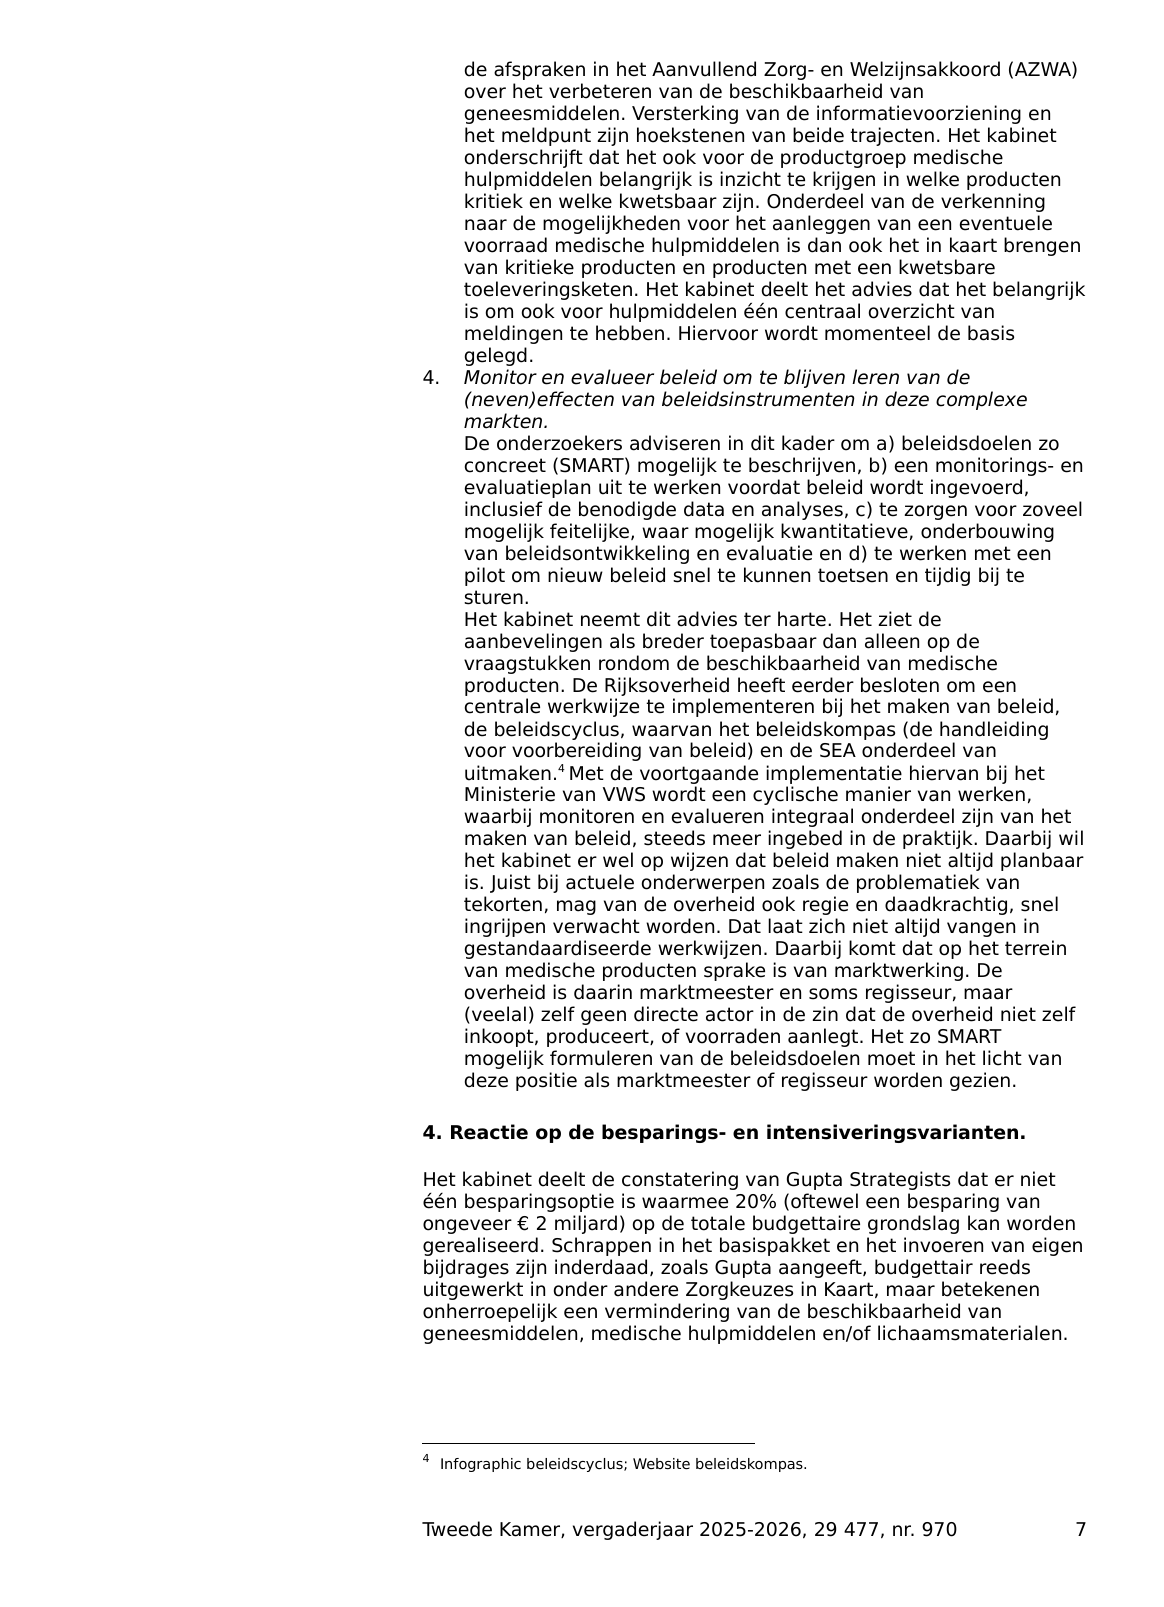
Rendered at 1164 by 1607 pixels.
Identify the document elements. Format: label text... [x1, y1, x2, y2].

text Infographic beleidscyclus; Website beleidskompas. [422, 1452, 1087, 1474]
text de afspraken in het Aanvullend Zorg- en Welzijnsakkoord (AZWA) over het verbeteren van de beschikbaarheid van geneesmiddelen. Versterking van de informatievoorziening en het meldpunt zijn hoekstenen van beide trajecten. Het kabinet onderschrijft dat het ook voor de productgroep medische hulpmiddelen belangrijk is inzicht te krijgen in welke producten kritiek en welke kwetsbaar zijn. Onderdeel van de verkenning naar de mogelijkheden voor het aanleggen van een eventuele voorraad medische hulpmiddelen is dan ook het in kaart brengen van kritieke producten en producten met een kwetsbare toeleveringsketen. Het kabinet deelt het advies dat het belangrijk is om ook voor hulpmiddelen één centraal overzicht van meldingen te hebben. Hiervoor wordt momenteel de basis gelegd. [464, 59, 1087, 367]
text De onderzoekers adviseren in dit kader om a) beleidsdoelen zo concreet (SMART) mogelijk te beschrijven, b) een monitorings- en evaluatieplan uit te werken voordat beleid wordt ingevoerd, inclusief de benodigde data en analyses, c) te zorgen voor zoveel mogelijk feitelijke, waar mogelijk kwantitatieve, onderbouwing van beleidsontwikkeling en evaluatie en d) te werken met een pilot om nieuw beleid snel te kunnen toetsen en tijdig bij te sturen. [464, 433, 1087, 608]
text Het kabinet deelt de constatering van Gupta Strategists dat er niet één besparingsoptie is waarmee 20% (oftewel een besparing van ongeveer € 2 miljard) op de totale budgettaire grondslag kan worden gerealiseerd. Schrappen in het basispakket en het invoeren van eigen bijdrages zijn inderdaad, zoals Gupta aangeeft, budgettair reeds uitgewerkt in onder andere Zorgkeuzes in Kaart, maar betekenen onherroepelijk een vermindering van de beschikbaarheid van geneesmiddelen, medische hulpmiddelen en/of lichaamsmaterialen. [422, 1169, 1087, 1345]
subtitle 4. Reactie op de besparings- en intensiveringsvarianten. [422, 1122, 1087, 1144]
text 4. Monitor en evalueer beleid om te blijven leren van de (neven)effecten van beleidsinstrumenten in deze complexe markten. [422, 367, 1087, 433]
text Het kabinet neemt dit advies ter harte. Het ziet de aanbevelingen als breder toepasbaar dan alleen op de vraagstukken rondom de beschikbaarheid van medische producten. De Rijksoverheid heeft eerder besloten om een centrale werkwijze te implementeren bij het maken van beleid, de beleidscyclus, waarvan het beleidskompas (de handleiding voor voorbereiding van beleid) en de SEA onderdeel van uitmaken.Met de voortgaande implementatie hiervan bij het Ministerie van VWS wordt een cyclische manier van werken, waarbij monitoren en evalueren integraal onderdeel zijn van het maken van beleid, steeds meer ingebed in de praktijk. Daarbij wil het kabinet er wel op wijzen dat beleid maken niet altijd planbaar is. Juist bij actuele onderwerpen zoals de problematiek van tekorten, mag van de overheid ook regie en daadkrachtig, snel ingrijpen verwacht worden. Dat laat zich niet altijd vangen in gestandaardiseerde werkwijzen. Daarbij komt dat op het terrein van medische producten sprake is van marktwerking. De overheid is daarin marktmeester en soms regisseur, maar (veelal) zelf geen directe actor in de zin dat de overheid niet zelf inkoopt, produceert, of voorraden aanlegt. Het zo SMART mogelijk formuleren van de beleidsdoelen moet in het licht van deze positie als marktmeester of regisseur worden gezien. [464, 608, 1087, 1092]
